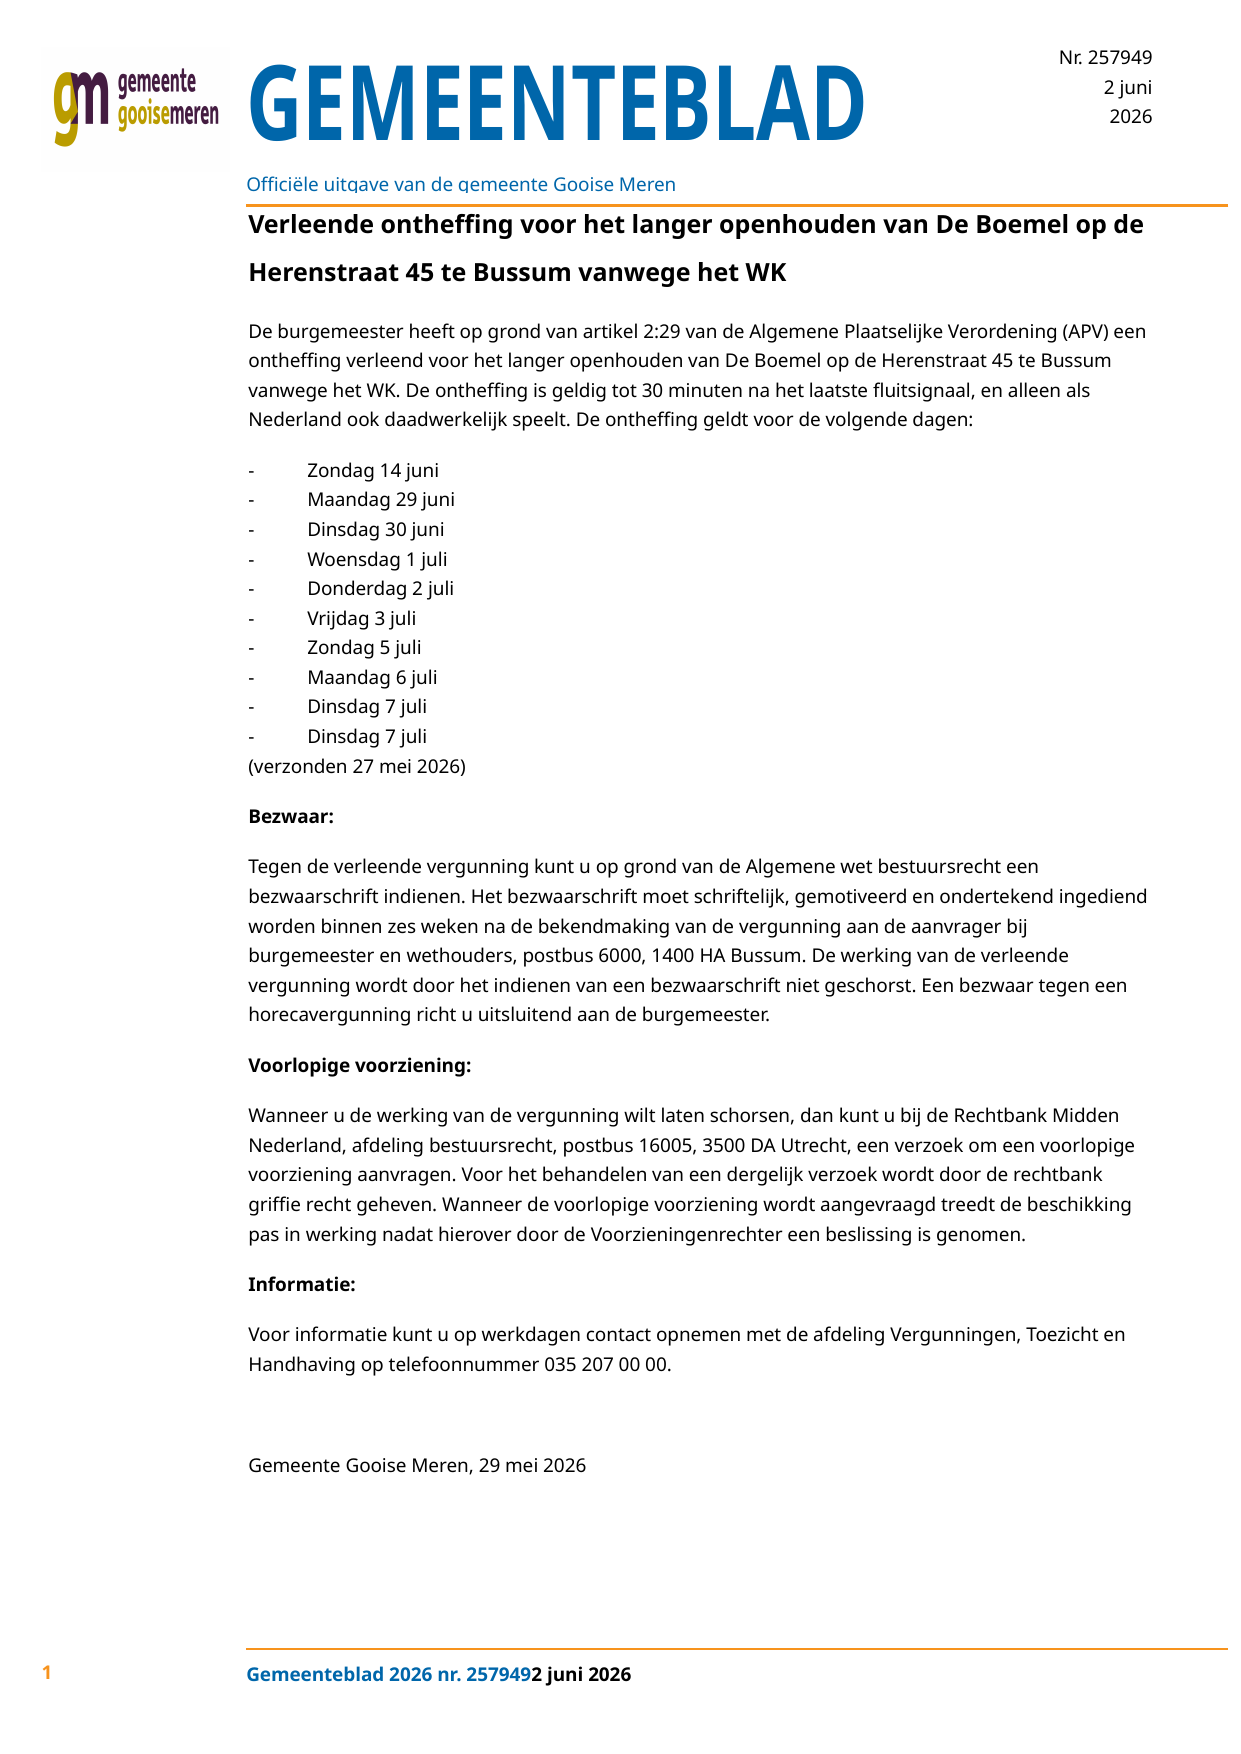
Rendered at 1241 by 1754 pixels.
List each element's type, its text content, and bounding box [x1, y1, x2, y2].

text Tegen de verleende vergunning kunt u op grond van de Algemene wet bestuursrecht een bezwaarschrift indienen. Het bezwaarschrift moet schriftelijk, gemotiveerd en ondertekend ingediend worden binnen zes weken na de bekendmaking van de vergunning aan de aanvrager bij burgemeester en wethouders, postbus 6000, 1400 HA Bussum. De werking van de verleende vergunning wordt door het indienen van een bezwaarschrift niet geschorst. Een bezwaar tegen een horecavergunning richt u uitsluitend aan de burgemeester. [248, 854, 1152, 1027]
list Zondag 14 juni [248, 457, 1152, 483]
text Bezwaar: [248, 803, 1152, 829]
text Gemeente Gooise Meren, 29 mei 2026 [248, 1452, 1152, 1478]
text Verleende ontheffing voor het langer openhouden van De Boemel op de Herenstraat 45 te Bussum vanwege het WK [248, 207, 1152, 288]
list Donderdag 2 juli [248, 575, 1152, 601]
list Vrijdag 3 juli [248, 605, 1152, 631]
text Voorlopige voorziening: [248, 1052, 1152, 1078]
text Voor informatie kunt u op werkdagen contact opnemen met de afdeling Vergunningen, Toezicht en Handhaving op telefoonnummer 035 207 00 00. [248, 1322, 1152, 1377]
text Informatie: [248, 1271, 1152, 1297]
picture [41, 47, 231, 172]
list Dinsdag 30 juni [248, 516, 1152, 542]
text Wanneer u de werking van de vergunning wilt laten schorsen, dan kunt u bij de Rechtbank Midden Nederland, afdeling bestuursrecht, postbus 16005, 3500 DA Utrecht, een verzoek om een voorlopige voorziening aanvragen. Voor het behandelen van een dergelijk verzoek wordt door de rechtbank griffie recht geheven. Wanneer de voorlopige voorziening wordt aangevraagd treedt de beschikking pas in werking nadat hierover door de Voorzieningenrechter een beslissing is genomen. [248, 1102, 1152, 1247]
list Maandag 29 juni [248, 487, 1152, 512]
list Dinsdag 7 juli [248, 723, 1152, 749]
list Dinsdag 7 juli [248, 694, 1152, 719]
list Woensdag 1 juli [248, 546, 1152, 572]
text (verzonden 27 mei 2026) [248, 753, 1152, 779]
text De burgemeester heeft op grond van artikel 2:29 van de Algemene Plaatselijke Verordening (APV) een ontheffing verleend voor het langer openhouden van De Boemel op de Herenstraat 45 te Bussum vanwege het WK. De ontheffing is geldig tot 30 minuten na het laatste fluitsignaal, en alleen als Nederland ook daadwerkelijk speelt. De ontheffing geldt voor de volgende dagen: [248, 318, 1152, 432]
list Zondag 5 juli [248, 634, 1152, 660]
list Maandag 6 juli [248, 664, 1152, 690]
